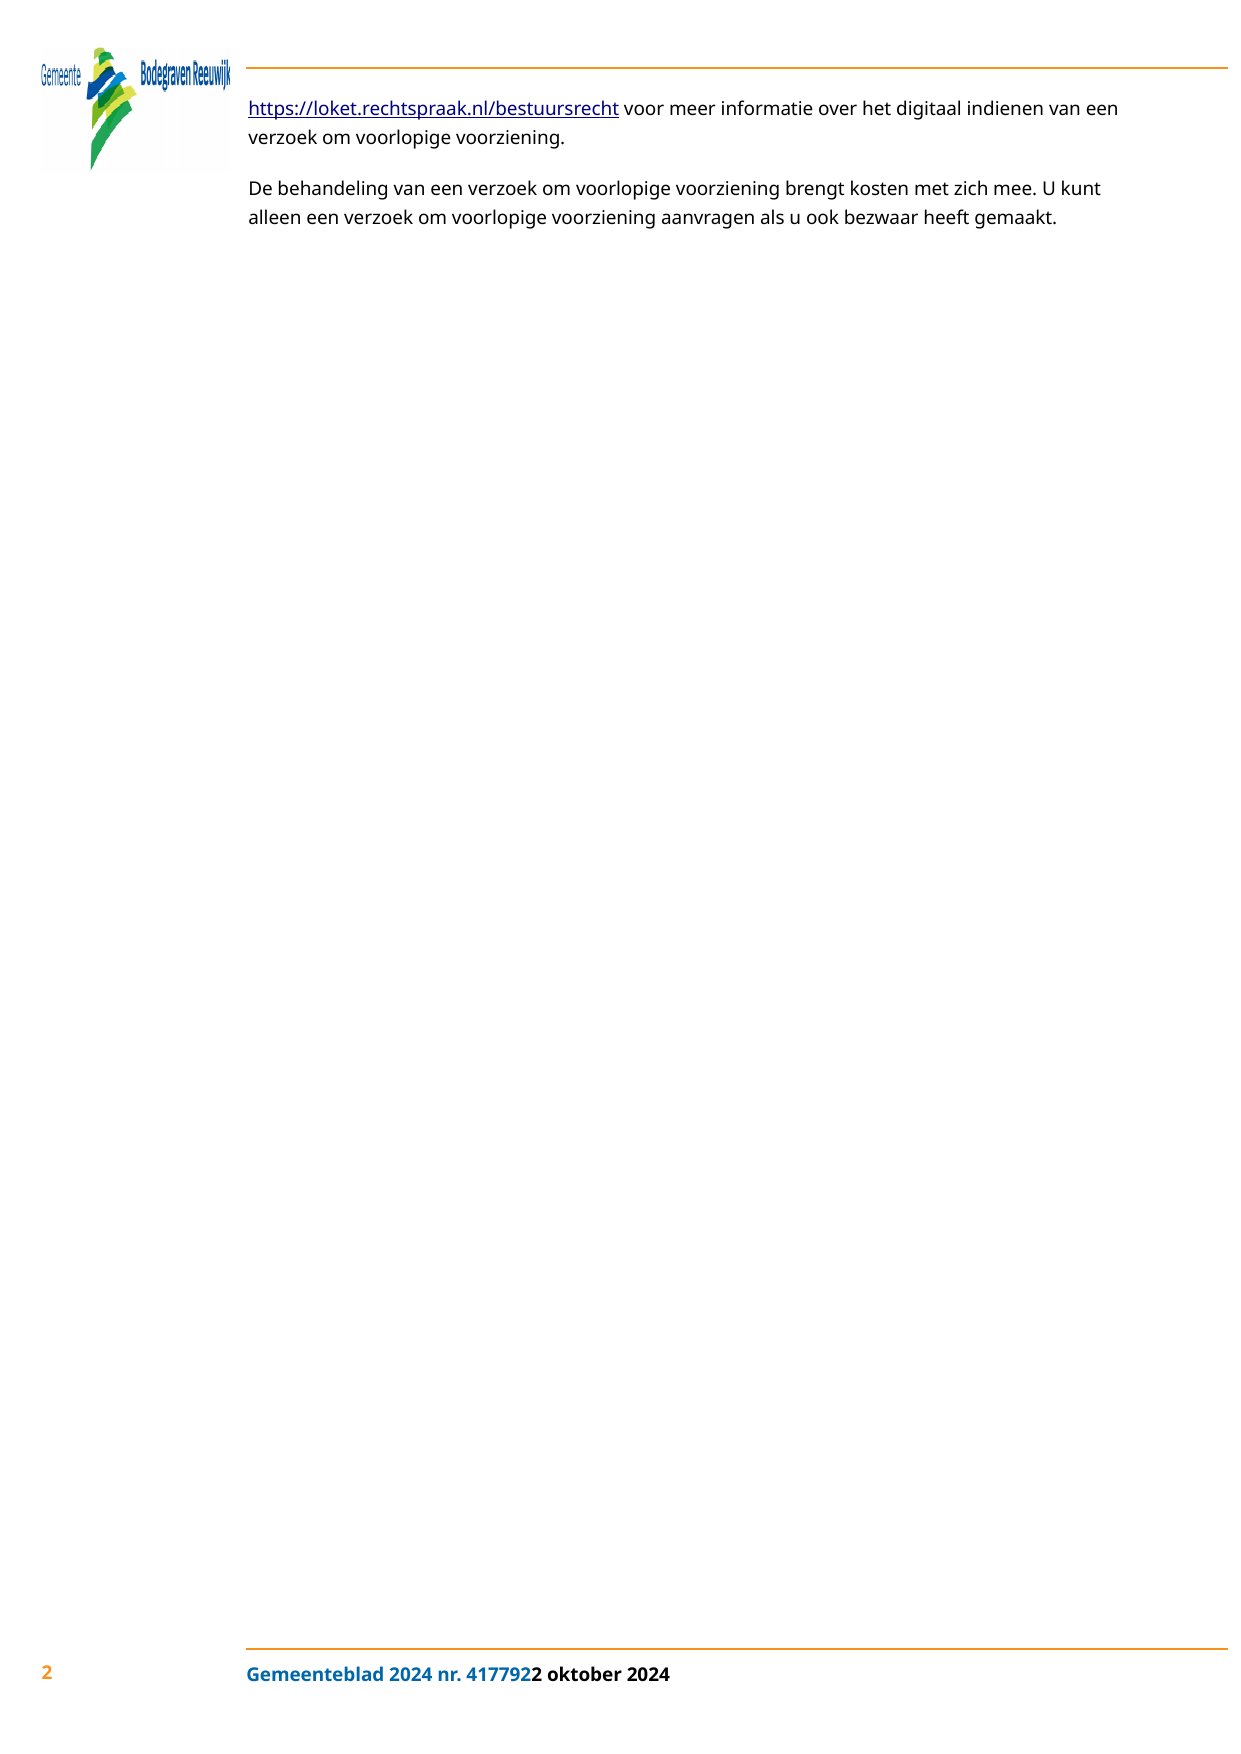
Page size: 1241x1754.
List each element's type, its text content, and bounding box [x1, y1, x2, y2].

picture [41, 47, 231, 172]
text De behandeling van een verzoek om voorlopige voorziening brengt kosten met zich mee. U kunt alleen een verzoek om voorlopige voorziening aanvragen als u ook bezwaar heeft gemaakt. [248, 175, 1152, 230]
text https://loket.rechtspraak.nl/bestuursrecht voor meer informatie over het digitaal indienen van een verzoek om voorlopige voorziening. [248, 95, 1152, 150]
